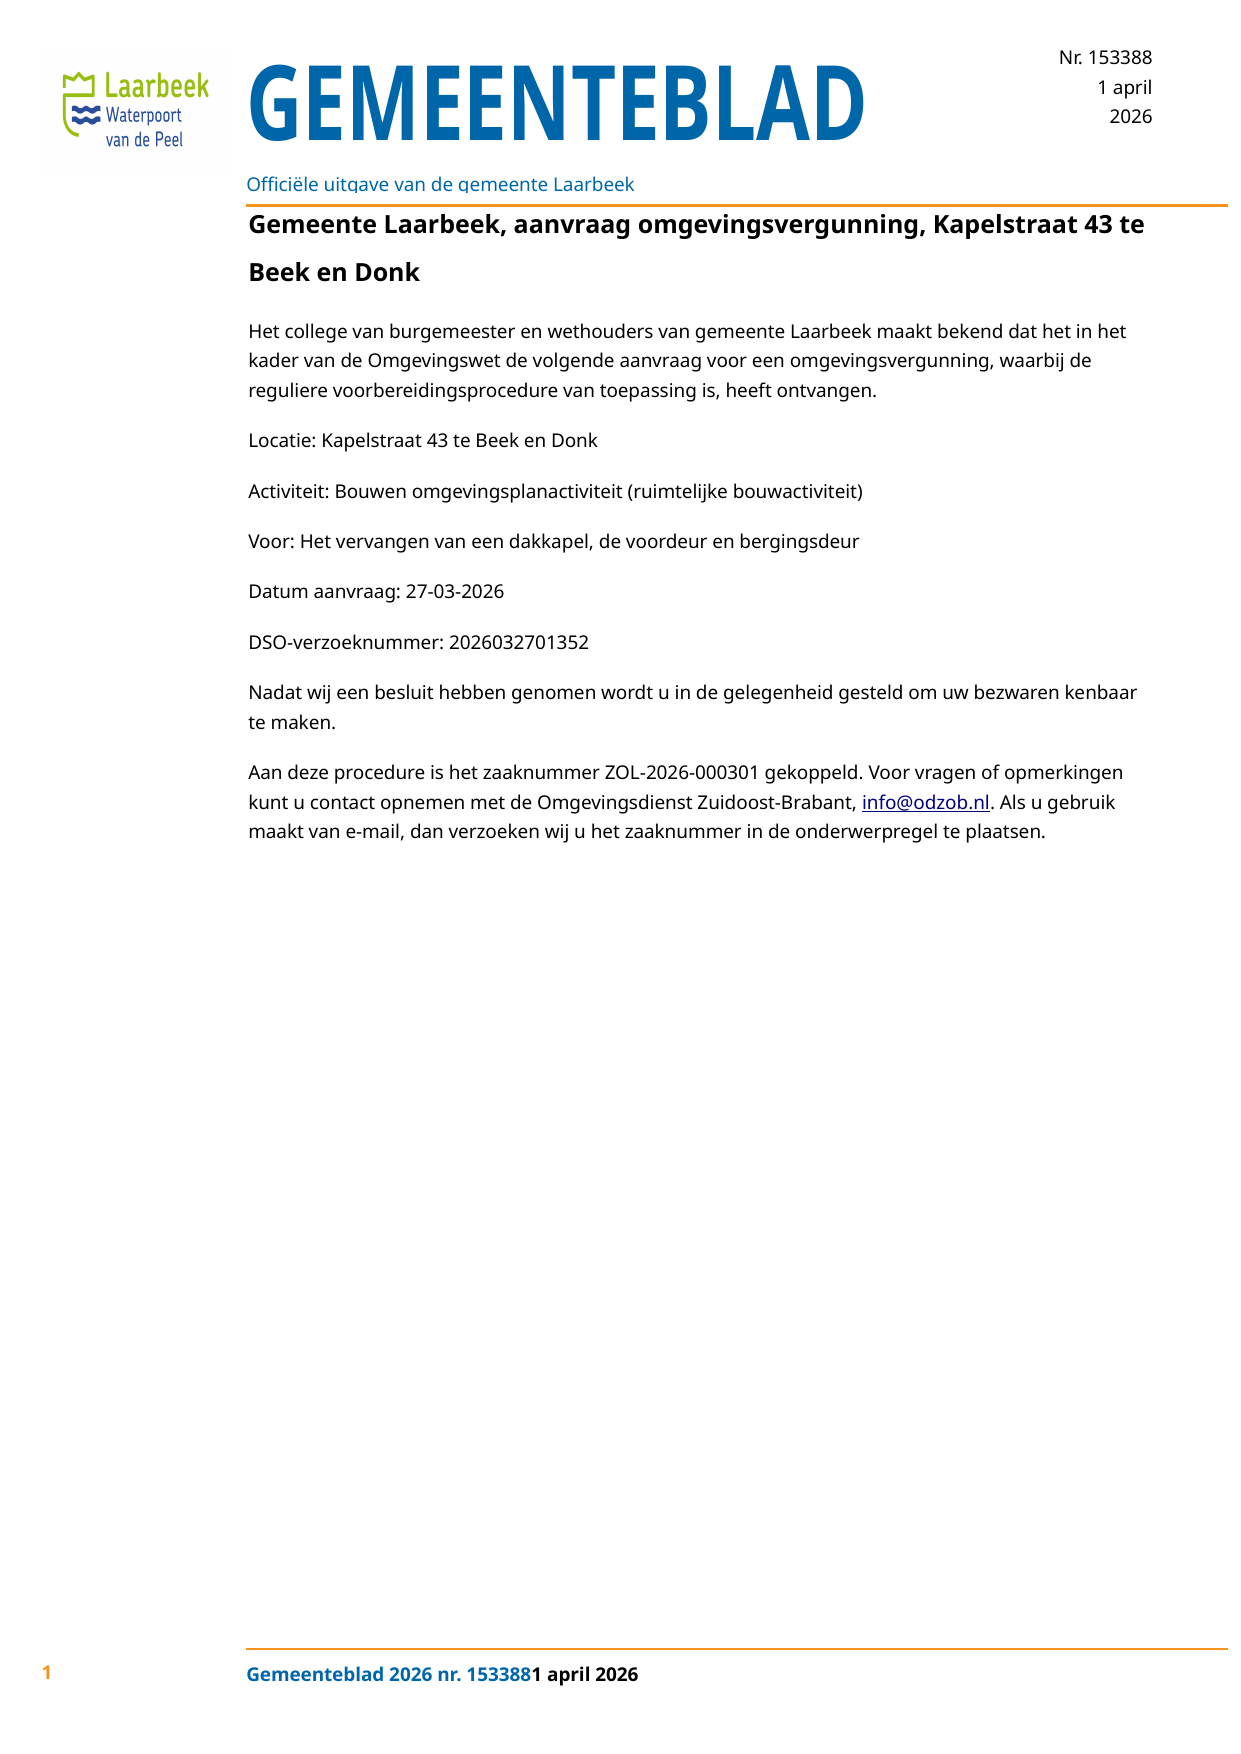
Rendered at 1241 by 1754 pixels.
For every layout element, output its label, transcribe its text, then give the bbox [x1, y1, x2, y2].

text Voor: Het vervangen van een dakkapel, de voordeur en bergingsdeur [248, 528, 1152, 554]
picture [41, 47, 231, 172]
text DSO-verzoeknummer: 2026032701352 [248, 629, 1152, 655]
text Het college van burgemeester en wethouders van gemeente Laarbeek maakt bekend dat het in het kader van de Omgevingswet de volgende aanvraag voor een omgevingsvergunning, waarbij de reguliere voorbereidingsprocedure van toepassing is, heeft ontvangen. [248, 318, 1152, 403]
text Gemeente Laarbeek, aanvraag omgevingsvergunning, Kapelstraat 43 te Beek en Donk [248, 207, 1152, 288]
text Activiteit: Bouwen omgevingsplanactiviteit (ruimtelijke bouwactiviteit) [248, 478, 1152, 504]
text Datum aanvraag: 27-03-2026 [248, 579, 1152, 604]
text Locatie: Kapelstraat 43 te Beek en Donk [248, 427, 1152, 453]
text Nadat wij een besluit hebben genomen wordt u in de gelegenheid gesteld om uw bezwaren kenbaar te maken. [248, 679, 1152, 735]
text Aan deze procedure is het zaaknummer ZOL-2026-000301 gekoppeld. Voor vragen of opmerkingen kunt u contact opnemen met de Omgevingsdienst Zuidoost-Brabant, info@odzob.nl. Als u gebruik maakt van e-mail, dan verzoeken wij u het zaaknummer in de onderwerpregel te plaatsen. [248, 759, 1152, 844]
